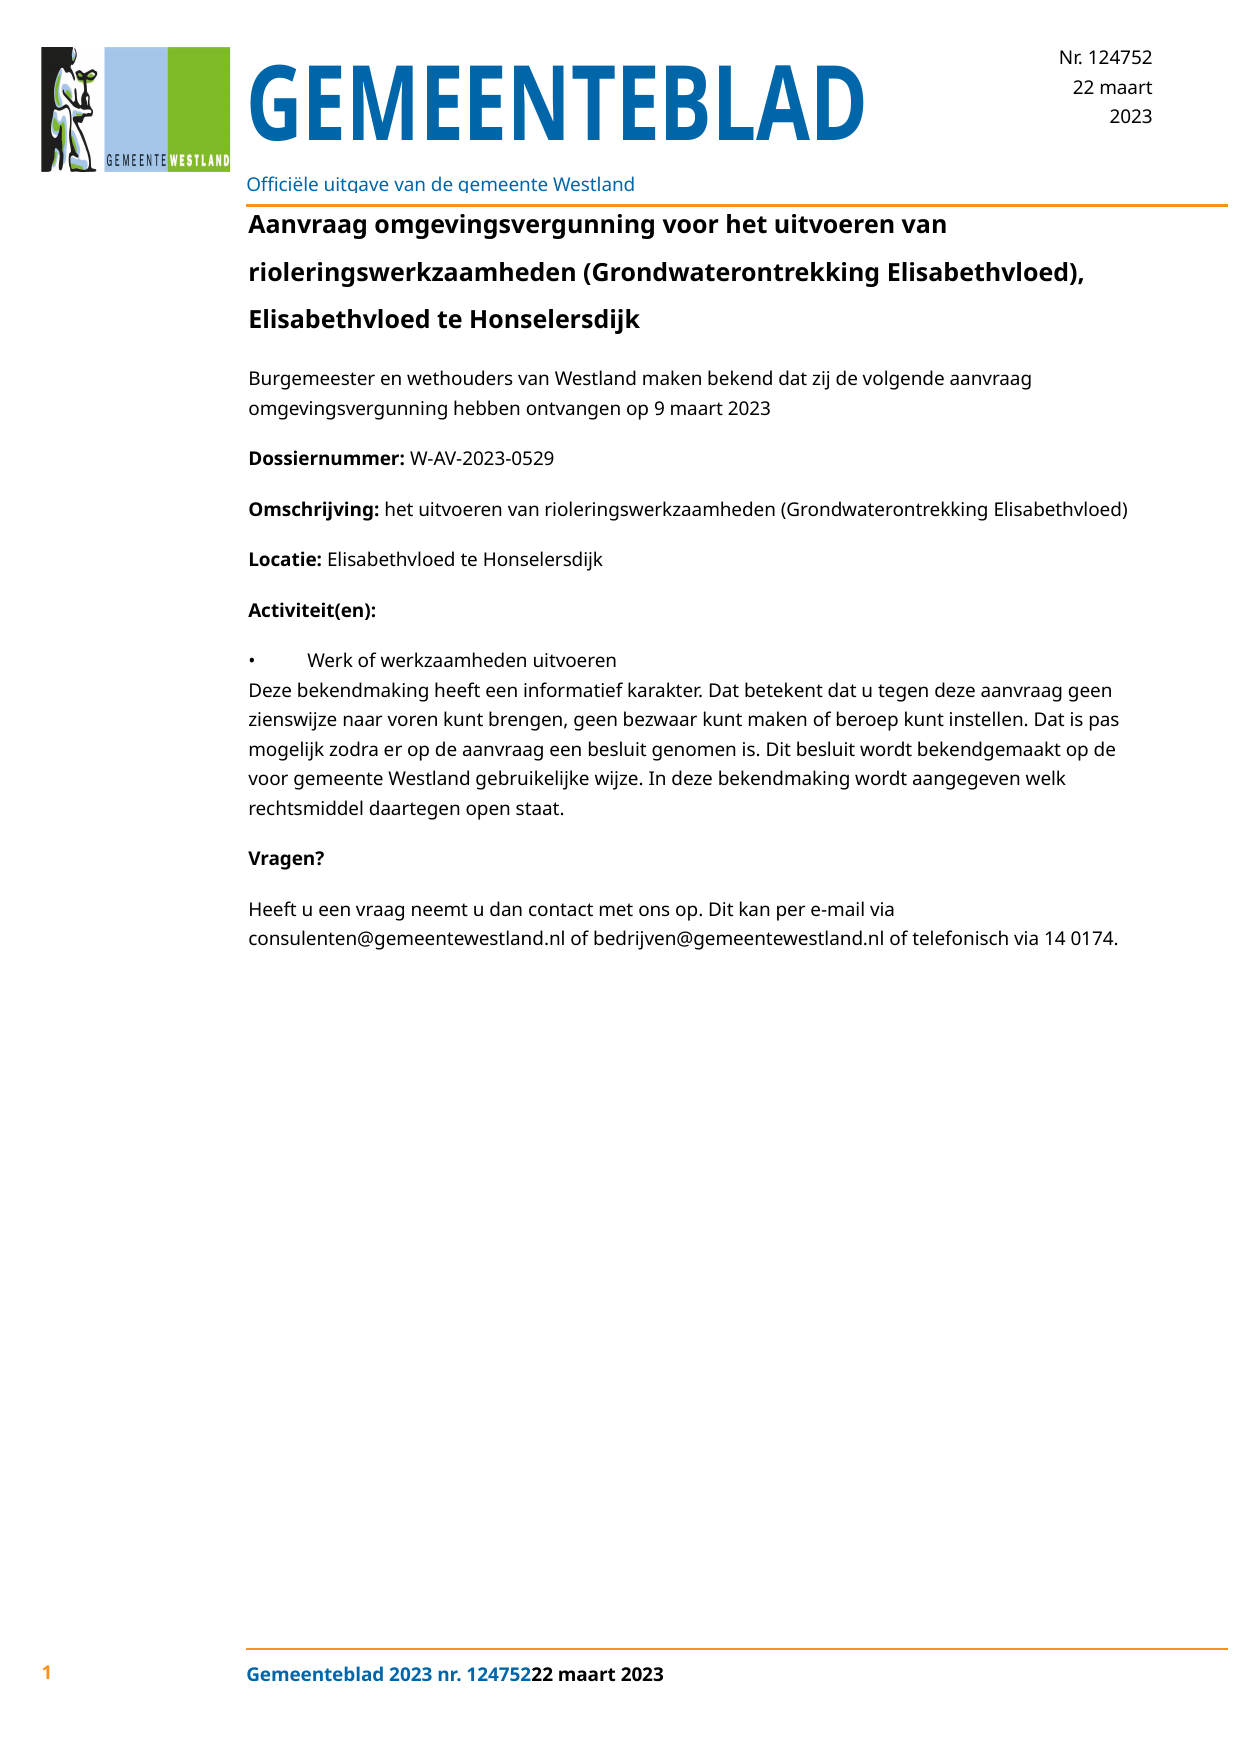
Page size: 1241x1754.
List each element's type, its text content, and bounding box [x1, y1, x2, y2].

text Omschrijving: het uitvoeren van rioleringswerkzaamheden (Grondwaterontrekking Elisabethvloed) [248, 496, 1152, 522]
text Activiteit(en): [248, 597, 1152, 622]
text Vragen? [248, 846, 1152, 871]
text Burgemeester en wethouders van Westland maken bekend dat zij de volgende aanvraag omgevingsvergunning hebben ontvangen op 9 maart 2023 [248, 366, 1152, 421]
text Aanvraag omgevingsvergunning voor het uitvoeren van rioleringswerkzaamheden (Grondwaterontrekking Elisabethvloed), Elisabethvloed te Honselersdijk [248, 207, 1152, 336]
text Locatie: Elisabethvloed te Honselersdijk [248, 546, 1152, 572]
text Deze bekendmaking heeft een informatief karakter. Dat betekent dat u tegen deze aanvraag geen zienswijze naar voren kunt brengen, geen bezwaar kunt maken of beroep kunt instellen. Dat is pas mogelijk zodra er op de aanvraag een besluit genomen is. Dit besluit wordt bekendgemaakt op de voor gemeente Westland gebruikelijke wijze. In deze bekendmaking wordt aangegeven welk rechtsmiddel daartegen open staat. [248, 677, 1152, 821]
list Werk of werkzaamheden uitvoeren [248, 647, 1152, 673]
text Dossiernummer: W-AV-2023-0529 [248, 446, 1152, 471]
picture [41, 47, 231, 172]
text Heeft u een vraag neemt u dan contact met ons op. Dit kan per e-mail via consulenten@gemeentewestland.nl of bedrijven@gemeentewestland.nl of telefonisch via 14 0174. [248, 896, 1152, 951]
